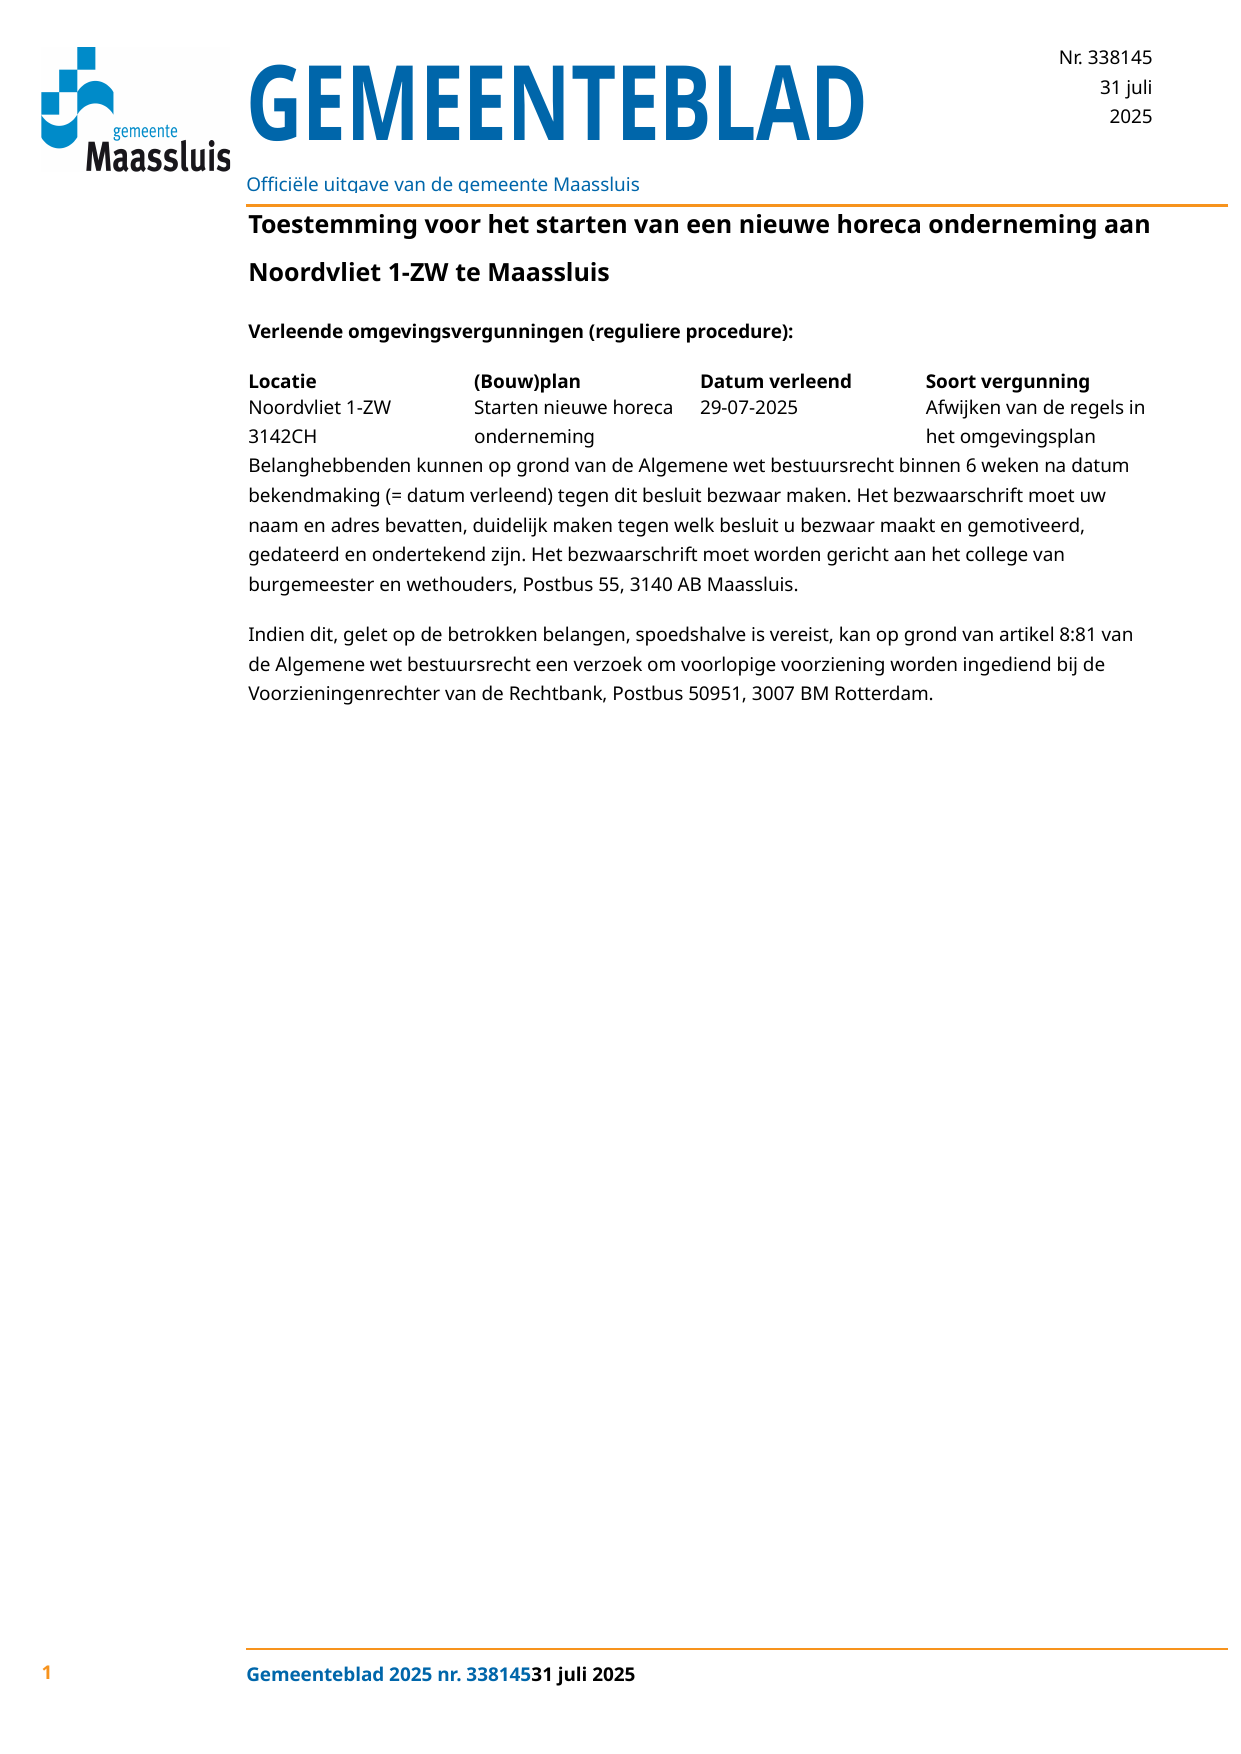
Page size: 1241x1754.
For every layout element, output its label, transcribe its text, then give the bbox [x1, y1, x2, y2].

text Verleende omgevingsvergunningen (reguliere procedure): [248, 318, 1152, 344]
table_header Locatie [248, 369, 474, 394]
table_header Datum verleend [700, 369, 926, 394]
text Belanghebbenden kunnen op grond van de Algemene wet bestuursrecht binnen 6 weken na datum bekendmaking (= datum verleend) tegen dit besluit bezwaar maken. Het bezwaarschrift moet uw naam en adres bevatten, duidelijk maken tegen welk besluit u bezwaar maakt en gemotiveerd, gedateerd en ondertekend zijn. Het bezwaarschrift moet worden gericht aan het college van burgemeester en wethouders, Postbus 55, 3140 AB Maassluis. [248, 453, 1152, 597]
picture [41, 47, 77, 92]
table_cell 29-07-2025 [700, 394, 926, 449]
table_header Soort vergunning [926, 369, 1152, 394]
table_cell Noordvliet 1-ZW 3142CH [248, 394, 474, 449]
picture [41, 47, 231, 172]
table_cell Afwijken van de regels in het omgevingsplan [926, 394, 1152, 449]
table_cell Starten nieuwe horeca onderneming [474, 394, 700, 449]
text Toestemming voor het starten van een nieuwe horeca onderneming aan Noordvliet 1-ZW te Maassluis [248, 207, 1152, 288]
table_header (Bouw)plan [474, 369, 700, 394]
text Indien dit, gelet op de betrokken belangen, spoedshalve is vereist, kan op grond van artikel 8:81 van de Algemene wet bestuursrecht een verzoek om voorlopige voorziening worden ingediend bij de Voorzieningenrechter van de Rechtbank, Postbus 50951, 3007 BM Rotterdam. [248, 621, 1152, 706]
